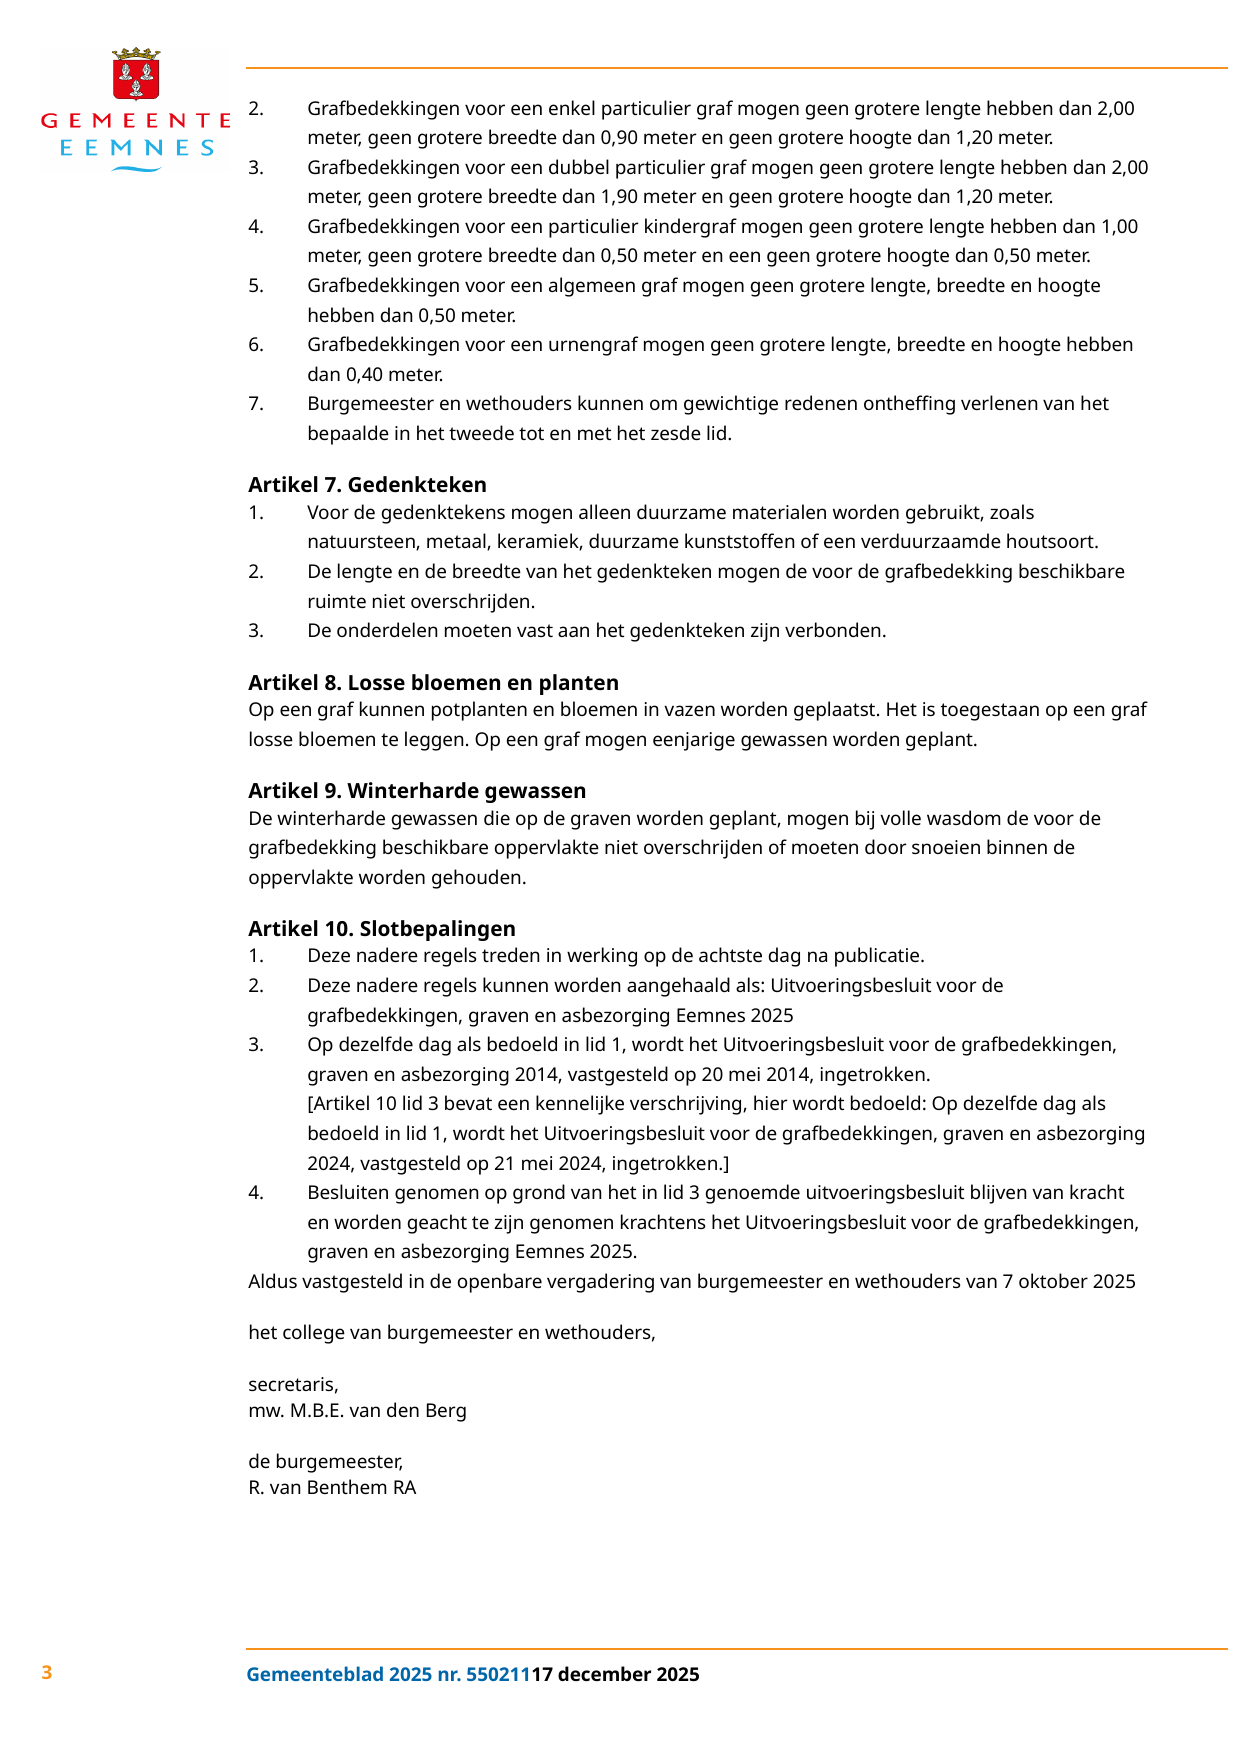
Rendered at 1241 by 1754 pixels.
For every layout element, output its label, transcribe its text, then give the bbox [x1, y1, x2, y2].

list Grafbedekkingen voor een urnengraf mogen geen grotere lengte, breedte en hoogte hebben dan 0,40 meter. [248, 331, 1152, 387]
list [Artikel 10 lid 3 bevat een kennelijke verschrijving, hier wordt bedoeld: Op dezelfde dag als bedoeld in lid 1, wordt het Uitvoeringsbesluit voor de grafbedekkingen, graven en asbezorging 2024, vastgesteld op 21 mei 2024, ingetrokken.] [248, 1091, 1152, 1176]
list Deze nadere regels kunnen worden aangehaald als: Uitvoeringsbesluit voor de grafbedekkingen, graven en asbezorging Eemnes 2025 [248, 972, 1152, 1028]
list Besluiten genomen op grond van het in lid 3 genoemde uitvoeringsbesluit blijven van kracht en worden geacht te zijn genomen krachtens het Uitvoeringsbesluit voor de grafbedekkingen, graven en asbezorging Eemnes 2025. [248, 1179, 1152, 1264]
text Op een graf kunnen potplanten en bloemen in vazen worden geplaatst. Het is toegestaan op een graf losse bloemen te leggen. Op een graf mogen eenjarige gewassen worden geplant. [248, 696, 1152, 752]
list Grafbedekkingen voor een dubbel particulier graf mogen geen grotere lengte hebben dan 2,00 meter, geen grotere breedte dan 1,90 meter en geen grotere hoogte dan 1,20 meter. [248, 154, 1152, 209]
text R. van Benthem RA [248, 1474, 1152, 1500]
text Aldus vastgesteld in de openbare vergadering van burgemeester en wethouders van 7 oktober 2025 [248, 1268, 1152, 1294]
text mw. M.B.E. van den Berg [248, 1397, 1152, 1422]
text secretaris, [248, 1371, 1152, 1397]
list De onderdelen moeten vast aan het gedenkteken zijn verbonden. [248, 617, 1152, 643]
text De winterharde gewassen die op de graven worden geplant, mogen bij volle wasdom de voor de grafbedekking beschikbare oppervlakte niet overschrijden of moeten door snoeien binnen de oppervlakte worden gehouden. [248, 805, 1152, 889]
text Artikel 8. Losse bloemen en planten [248, 668, 1152, 696]
text Artikel 7. Gedenkteken [248, 471, 1152, 499]
list Deze nadere regels treden in werking op de achtste dag na publicatie. [248, 943, 1152, 968]
list Grafbedekkingen voor een particulier kindergraf mogen geen grotere lengte hebben dan 1,00 meter, geen grotere breedte dan 0,50 meter en een geen grotere hoogte dan 0,50 meter. [248, 213, 1152, 268]
text Artikel 9. Winterharde gewassen [248, 776, 1152, 805]
list De lengte en de breedte van het gedenkteken mogen de voor de grafbedekking beschikbare ruimte niet overschrijden. [248, 558, 1152, 613]
text de burgemeester, [248, 1448, 1152, 1474]
list Burgemeester en wethouders kunnen om gewichtige redenen ontheffing verlenen van het bepaalde in het tweede tot en met het zesde lid. [248, 391, 1152, 446]
text Artikel 10. Slotbepalingen [248, 914, 1152, 943]
list Grafbedekkingen voor een enkel particulier graf mogen geen grotere lengte hebben dan 2,00 meter, geen grotere breedte dan 0,90 meter en geen grotere hoogte dan 1,20 meter. [248, 95, 1152, 150]
list Grafbedekkingen voor een algemeen graf mogen geen grotere lengte, breedte en hoogte hebben dan 0,50 meter. [248, 272, 1152, 328]
text het college van burgemeester en wethouders, [248, 1319, 1152, 1345]
list Op dezelfde dag als bedoeld in lid 1, wordt het Uitvoeringsbesluit voor de grafbedekkingen, graven en asbezorging 2014, vastgesteld op 20 mei 2014, ingetrokken. [248, 1031, 1152, 1087]
picture [41, 47, 231, 172]
list Voor de gedenktekens mogen alleen duurzame materialen worden gebruikt, zoals natuursteen, metaal, keramiek, duurzame kunststoffen of een verduurzaamde houtsoort. [248, 499, 1152, 554]
